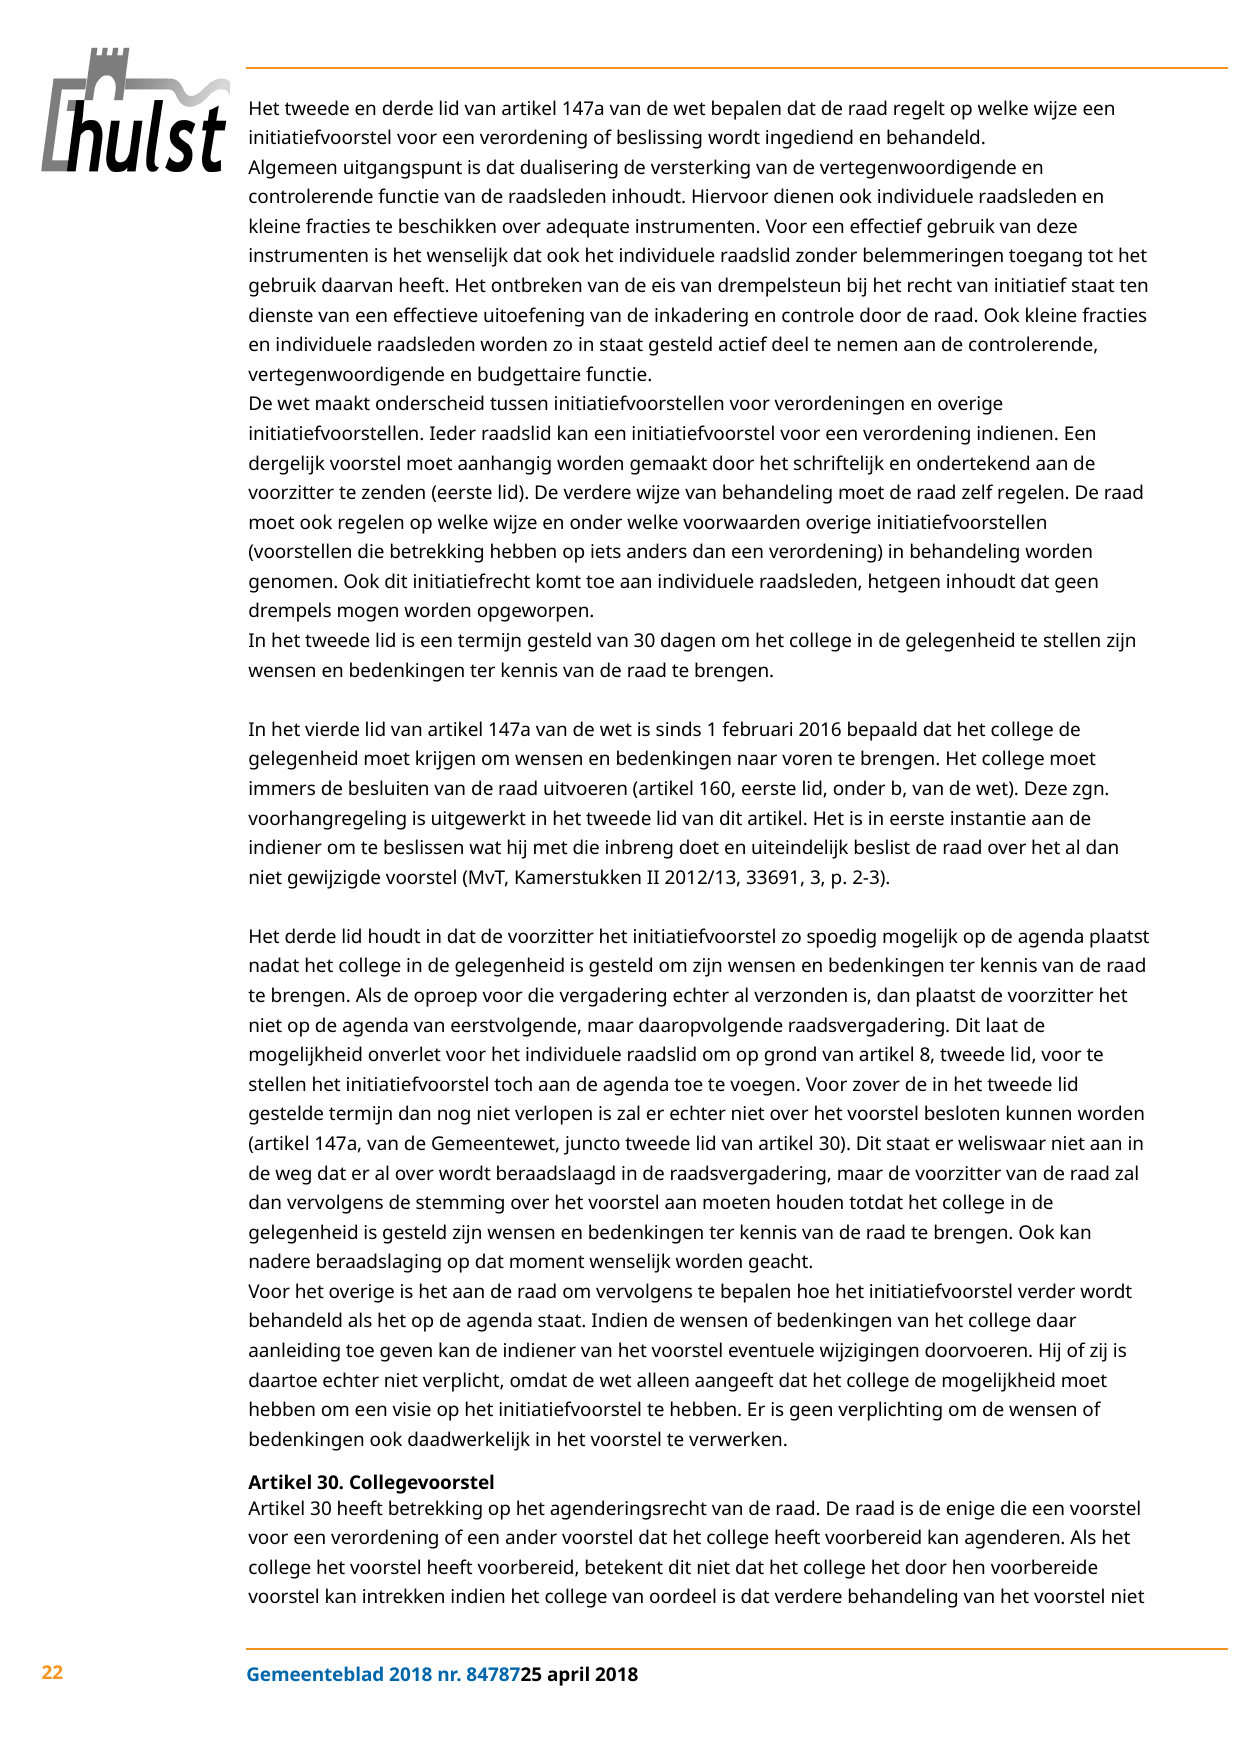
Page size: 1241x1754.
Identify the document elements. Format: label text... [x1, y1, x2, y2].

text In het vierde lid van artikel 147a van de wet is sinds 1 februari 2016 bepaald dat het college de gelegenheid moet krijgen om wensen en bedenkingen naar voren te brengen. Het college moet immers de besluiten van de raad uitvoeren (artikel 160, eerste lid, onder b, van de wet). Deze zgn. voorhangregeling is uitgewerkt in het tweede lid van dit artikel. Het is in eerste instantie aan de indiener om te beslissen wat hij met die inbreng doet en uiteindelijk beslist de raad over het al dan niet gewijzigde voorstel (MvT, Kamerstukken II 2012/13, 33691, 3, p. 2-3). [248, 716, 1152, 890]
picture [41, 47, 231, 172]
text Het derde lid houdt in dat de voorzitter het initiatiefvoorstel zo spoedig mogelijk op de agenda plaatst nadat het college in de gelegenheid is gesteld om zijn wensen en bedenkingen ter kennis van de raad te brengen. Als de oproep voor die vergadering echter al verzonden is, dan plaatst de voorzitter het niet op de agenda van eerstvolgende, maar daaropvolgende raadsvergadering. Dit laat de mogelijkheid onverlet voor het individuele raadslid om op grond van artikel 8, tweede lid, voor te stellen het initiatiefvoorstel toch aan de agenda toe te voegen. Voor zover de in het tweede lid gestelde termijn dan nog niet verlopen is zal er echter niet over het voorstel besloten kunnen worden (artikel 147a, van de Gemeentewet, juncto tweede lid van artikel 30). Dit staat er weliswaar niet aan in de weg dat er al over wordt beraadslaagd in de raadsvergadering, maar de voorzitter van de raad zal dan vervolgens de stemming over het voorstel aan moeten houden totdat het college in de gelegenheid is gesteld zijn wensen en bedenkingen ter kennis van de raad te brengen. Ook kan nadere beraadslaging op dat moment wenselijk worden geacht. [248, 923, 1152, 1274]
text In het tweede lid is een termijn gesteld van 30 dagen om het college in de gelegenheid te stellen zijn wensen en bedenkingen ter kennis van de raad te brengen. [248, 627, 1152, 683]
text Artikel 30. Collegevoorstel [248, 1469, 1152, 1495]
text Algemeen uitgangspunt is dat dualisering de versterking van de vertegenwoordigende en controlerende functie van de raadsleden inhoudt. Hiervoor dienen ook individuele raadsleden en kleine fracties te beschikken over adequate instrumenten. Voor een effectief gebruik van deze instrumenten is het wenselijk dat ook het individuele raadslid zonder belemmeringen toegang tot het gebruik daarvan heeft. Het ontbreken van de eis van drempelsteun bij het recht van initiatief staat ten dienste van een effectieve uitoefening van de inkadering en controle door de raad. Ook kleine fracties en individuele raadsleden worden zo in staat gesteld actief deel te nemen aan de controlerende, vertegenwoordigende en budgettaire functie. [248, 154, 1152, 387]
text Artikel 30 heeft betrekking op het agenderingsrecht van de raad. De raad is de enige die een voorstel voor een verordening of een ander voorstel dat het college heeft voorbereid kan agenderen. Als het college het voorstel heeft voorbereid, betekent dit niet dat het college het door hen voorbereide voorstel kan intrekken indien het college van oordeel is dat verdere behandeling van het voorstel niet [248, 1495, 1152, 1609]
text De wet maakt onderscheid tussen initiatiefvoorstellen voor verordeningen en overige initiatiefvoorstellen. Ieder raadslid kan een initiatiefvoorstel voor een verordening indienen. Een dergelijk voorstel moet aanhangig worden gemaakt door het schriftelijk en ondertekend aan de voorzitter te zenden (eerste lid). De verdere wijze van behandeling moet de raad zelf regelen. De raad moet ook regelen op welke wijze en onder welke voorwaarden overige initiatiefvoorstellen (voorstellen die betrekking hebben op iets anders dan een verordening) in behandeling worden genomen. Ook dit initiatiefrecht komt toe aan individuele raadsleden, hetgeen inhoudt dat geen drempels mogen worden opgeworpen. [248, 391, 1152, 623]
text Voor het overige is het aan de raad om vervolgens te bepalen hoe het initiatiefvoorstel verder wordt behandeld als het op de agenda staat. Indien de wensen of bedenkingen van het college daar aanleiding toe geven kan de indiener van het voorstel eventuele wijzigingen doorvoeren. Hij of zij is daartoe echter niet verplicht, omdat de wet alleen aangeeft dat het college de mogelijkheid moet hebben om een visie op het initiatiefvoorstel te hebben. Er is geen verplichting om de wensen of bedenkingen ook daadwerkelijk in het voorstel te verwerken. [248, 1278, 1152, 1452]
text Het tweede en derde lid van artikel 147a van de wet bepalen dat de raad regelt op welke wijze een initiatiefvoorstel voor een verordening of beslissing wordt ingediend en behandeld. [248, 95, 1152, 150]
